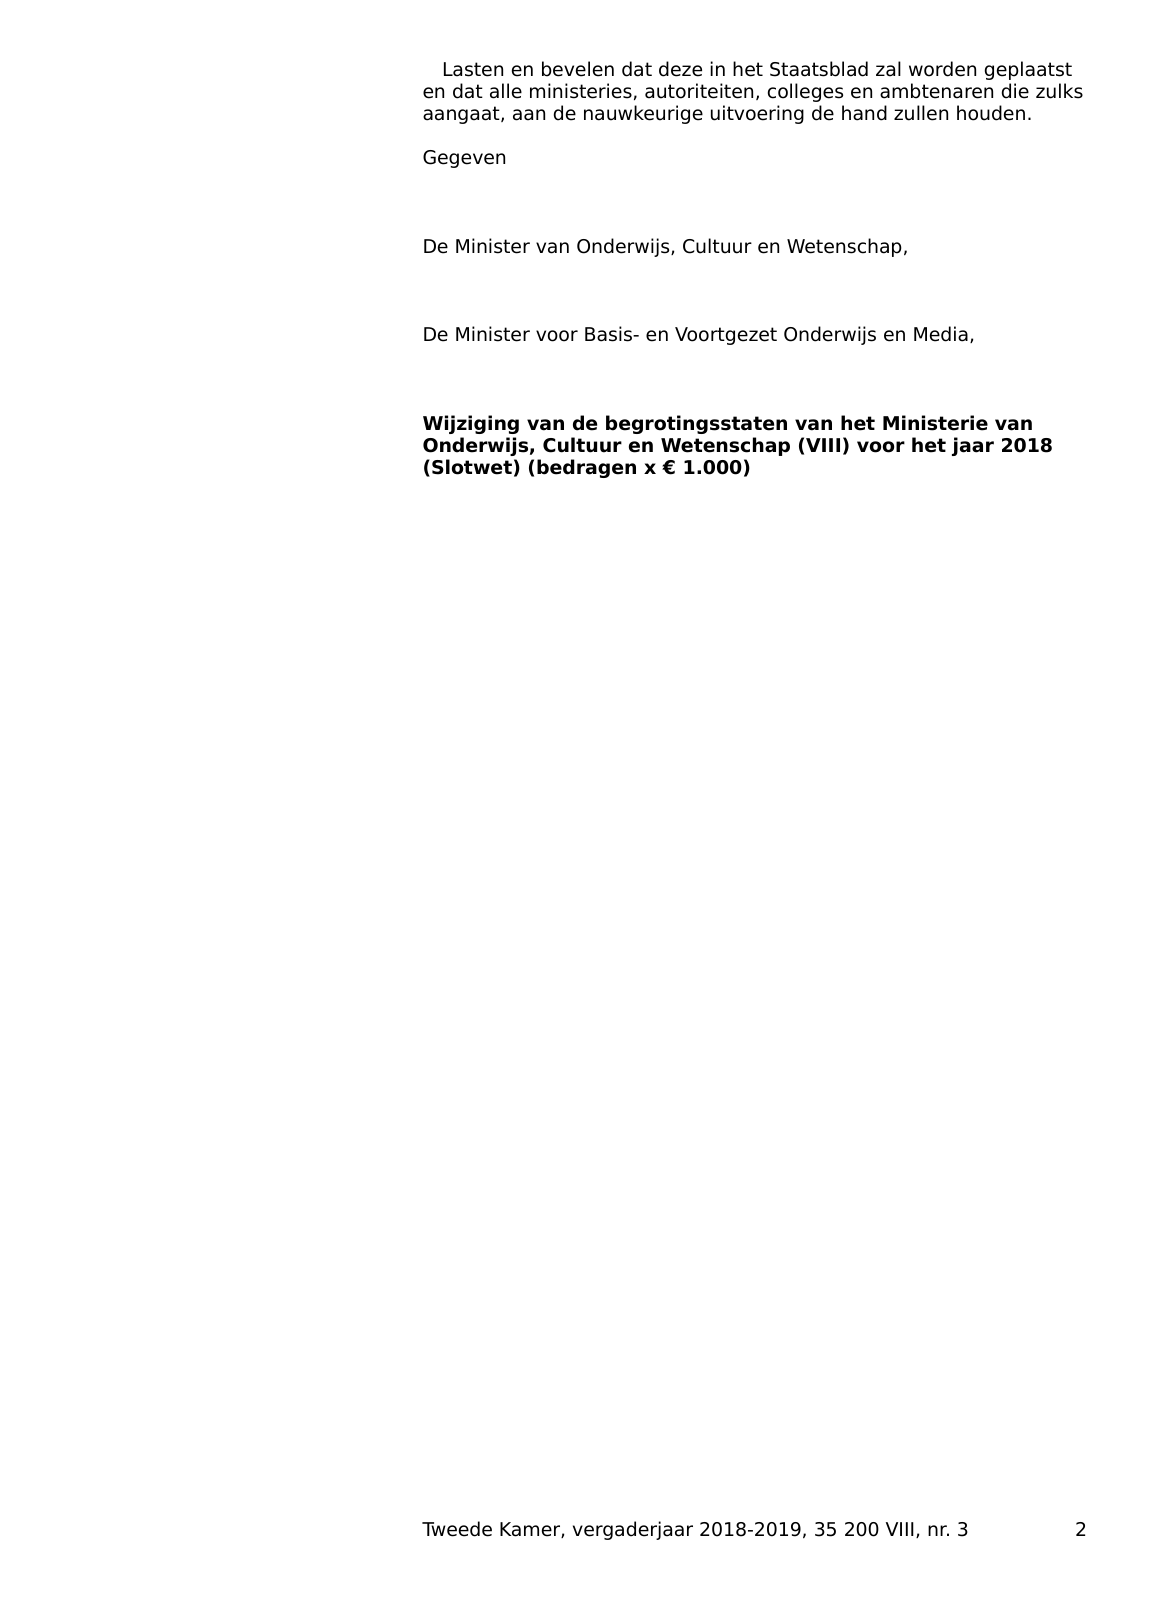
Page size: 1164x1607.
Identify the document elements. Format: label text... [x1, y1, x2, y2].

text De Minister van Onderwijs, Cultuur en Wetenschap, [422, 236, 1087, 258]
text Gegeven [422, 147, 1087, 169]
text Wijziging van de begrotingsstaten van het Ministerie van Onderwijs, Cultuur en Wetenschap (VIII) voor het jaar 2018 (Slotwet) (bedragen x € 1.000) [422, 413, 1087, 479]
text Lasten en bevelen dat deze in het Staatsblad zal worden geplaatst en dat alle ministeries, autoriteiten, colleges en ambtenaren die zulks aangaat, aan de nauwkeurige uitvoering de hand zullen houden. [422, 59, 1087, 125]
text De Minister voor Basis- en Voortgezet Onderwijs en Media, [422, 324, 1087, 346]
